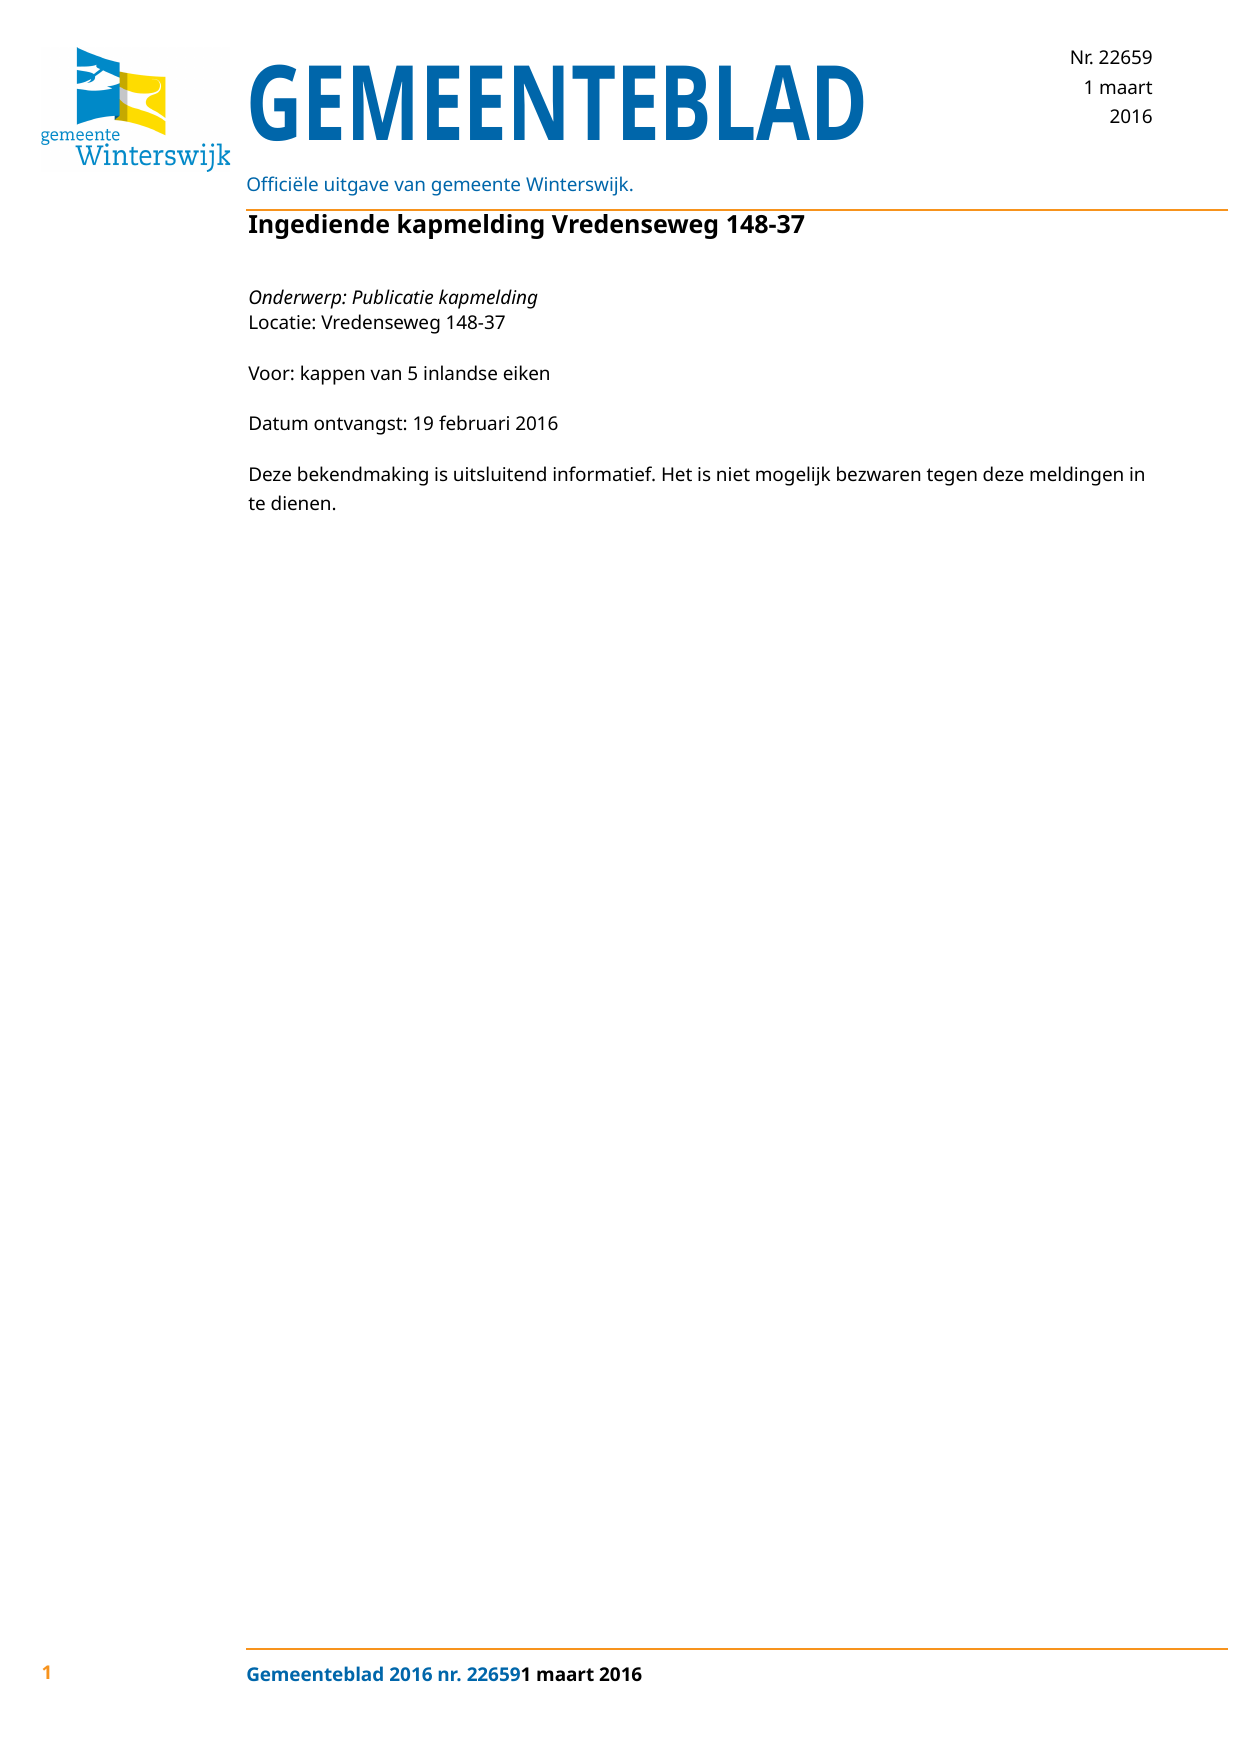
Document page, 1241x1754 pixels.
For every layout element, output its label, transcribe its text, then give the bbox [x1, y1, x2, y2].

text Onderwerp: Publicatie kapmelding [248, 284, 1152, 309]
picture [41, 47, 231, 172]
text Datum ontvangst: 19 februari 2016 [248, 410, 1152, 436]
picture [225, 153, 231, 162]
text Locatie: Vredenseweg 148-37 [248, 309, 1152, 335]
text Deze bekendmaking is uitsluitend informatief. Het is niet mogelijk bezwaren tegen deze meldingen in te dienen. [248, 461, 1152, 516]
text Ingediende kapmelding Vredenseweg 148-37 [248, 211, 1152, 241]
text Voor: kappen van 5 inlandse eiken [248, 360, 1152, 386]
